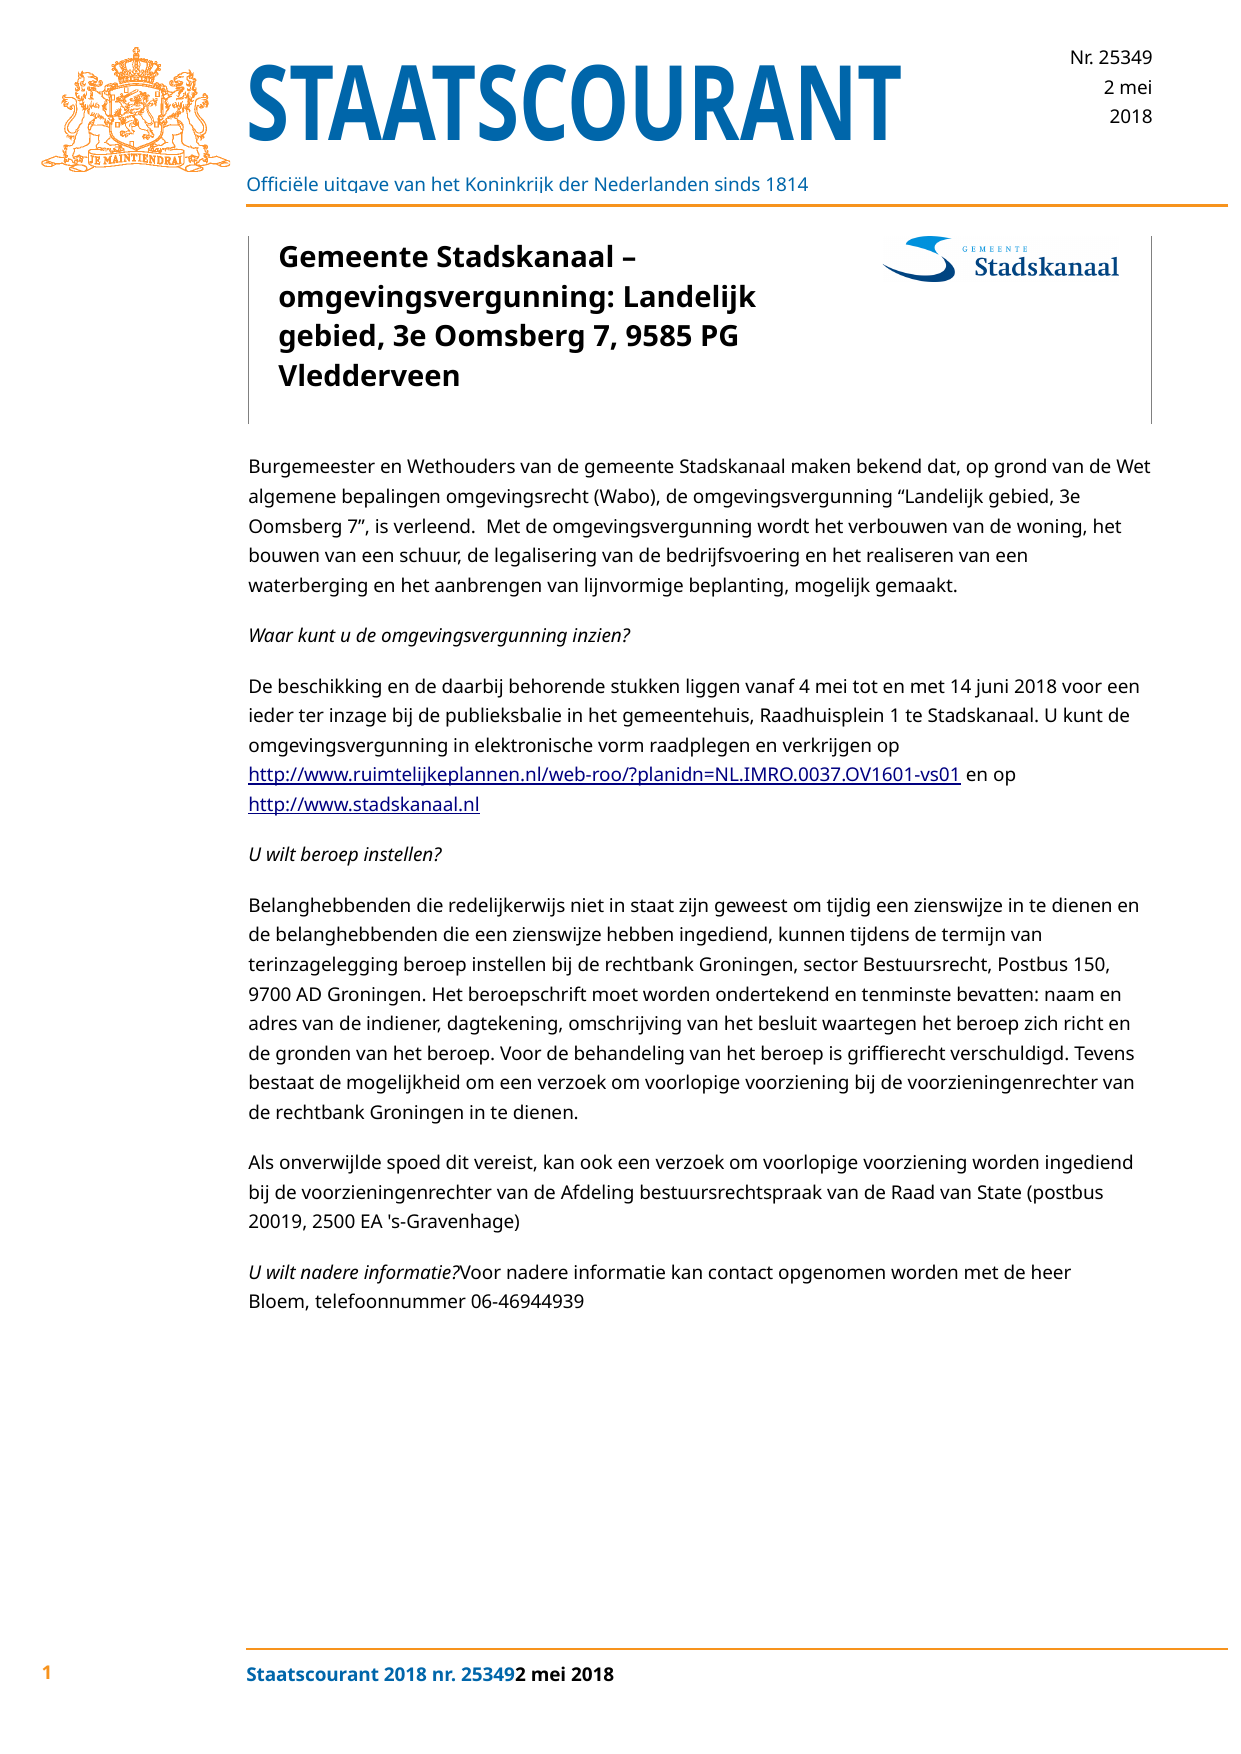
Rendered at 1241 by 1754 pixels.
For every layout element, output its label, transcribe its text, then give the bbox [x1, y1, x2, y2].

picture [882, 236, 1119, 282]
text U wilt beroep instellen? [248, 842, 1152, 867]
text Burgemeester en Wethouders van de gemeente Stadskanaal maken bekend dat, op grond van de Wet algemene bepalingen omgevingsrecht (Wabo), de omgevingsvergunning “Landelijk gebied, 3e Oomsberg 7”, is verleend. Met de omgevingsvergunning wordt het verbouwen van de woning, het bouwen van een schuur, de legalisering van de bedrijfsvoering en het realiseren van een waterberging en het aanbrengen van lijnvormige beplanting, mogelijk gemaakt. [248, 454, 1152, 598]
text Als onverwijlde spoed dit vereist, kan ook een verzoek om voorlopige voorziening worden ingediend bij de voorzieningenrechter van de Afdeling bestuursrechtspraak van de Raad van State (postbus 20019, 2500 EA 's-Gravenhage) [248, 1149, 1152, 1234]
text Belanghebbenden die redelijkerwijs niet in staat zijn geweest om tijdig een zienswijze in te dienen en de belanghebbenden die een zienswijze hebben ingediend, kunnen tijdens de termijn van terinzagelegging beroep instellen bij de rechtbank Groningen, sector Bestuursrecht, Postbus 150, 9700 AD Groningen. Het beroepschrift moet worden ondertekend en tenminste bevatten: naam en adres van de indiener, dagtekening, omschrijving van het besluit waartegen het beroep zich richt en de gronden van het beroep. Voor de behandeling van het beroep is griffierecht verschuldigd. Tevens bestaat de mogelijkheid om een verzoek om voorlopige voorziening bij de voorzieningenrechter van de rechtbank Groningen in te dienen. [248, 892, 1152, 1125]
text Waar kunt u de omgevingsvergunning inzien? [248, 622, 1152, 648]
text U wilt nadere informatie?Voor nadere informatie kan contact opgenomen worden met de heer Bloem, telefoonnummer 06-46944939 [248, 1259, 1152, 1314]
table_header Gemeente Stadskanaal –omgevingsvergunning: Landelijk gebied, 3e Oomsberg 7, 9585 PG Vledderveen [249, 236, 850, 424]
picture [41, 47, 231, 172]
text De beschikking en de daarbij behorende stukken liggen vanaf 4 mei tot en met 14 juni 2018 voor een ieder ter inzage bij de publieksbalie in het gemeentehuis, Raadhuisplein 1 te Stadskanaal. U kunt de omgevingsvergunning in elektronische vorm raadplegen en verkrijgen op http://www.ruimtelijkeplannen.nl/web-roo/?planidn=NL.IMRO.0037.OV1601-vs01 en op http://www.stadskanaal.nl [248, 673, 1152, 817]
table_header [850, 236, 1151, 424]
